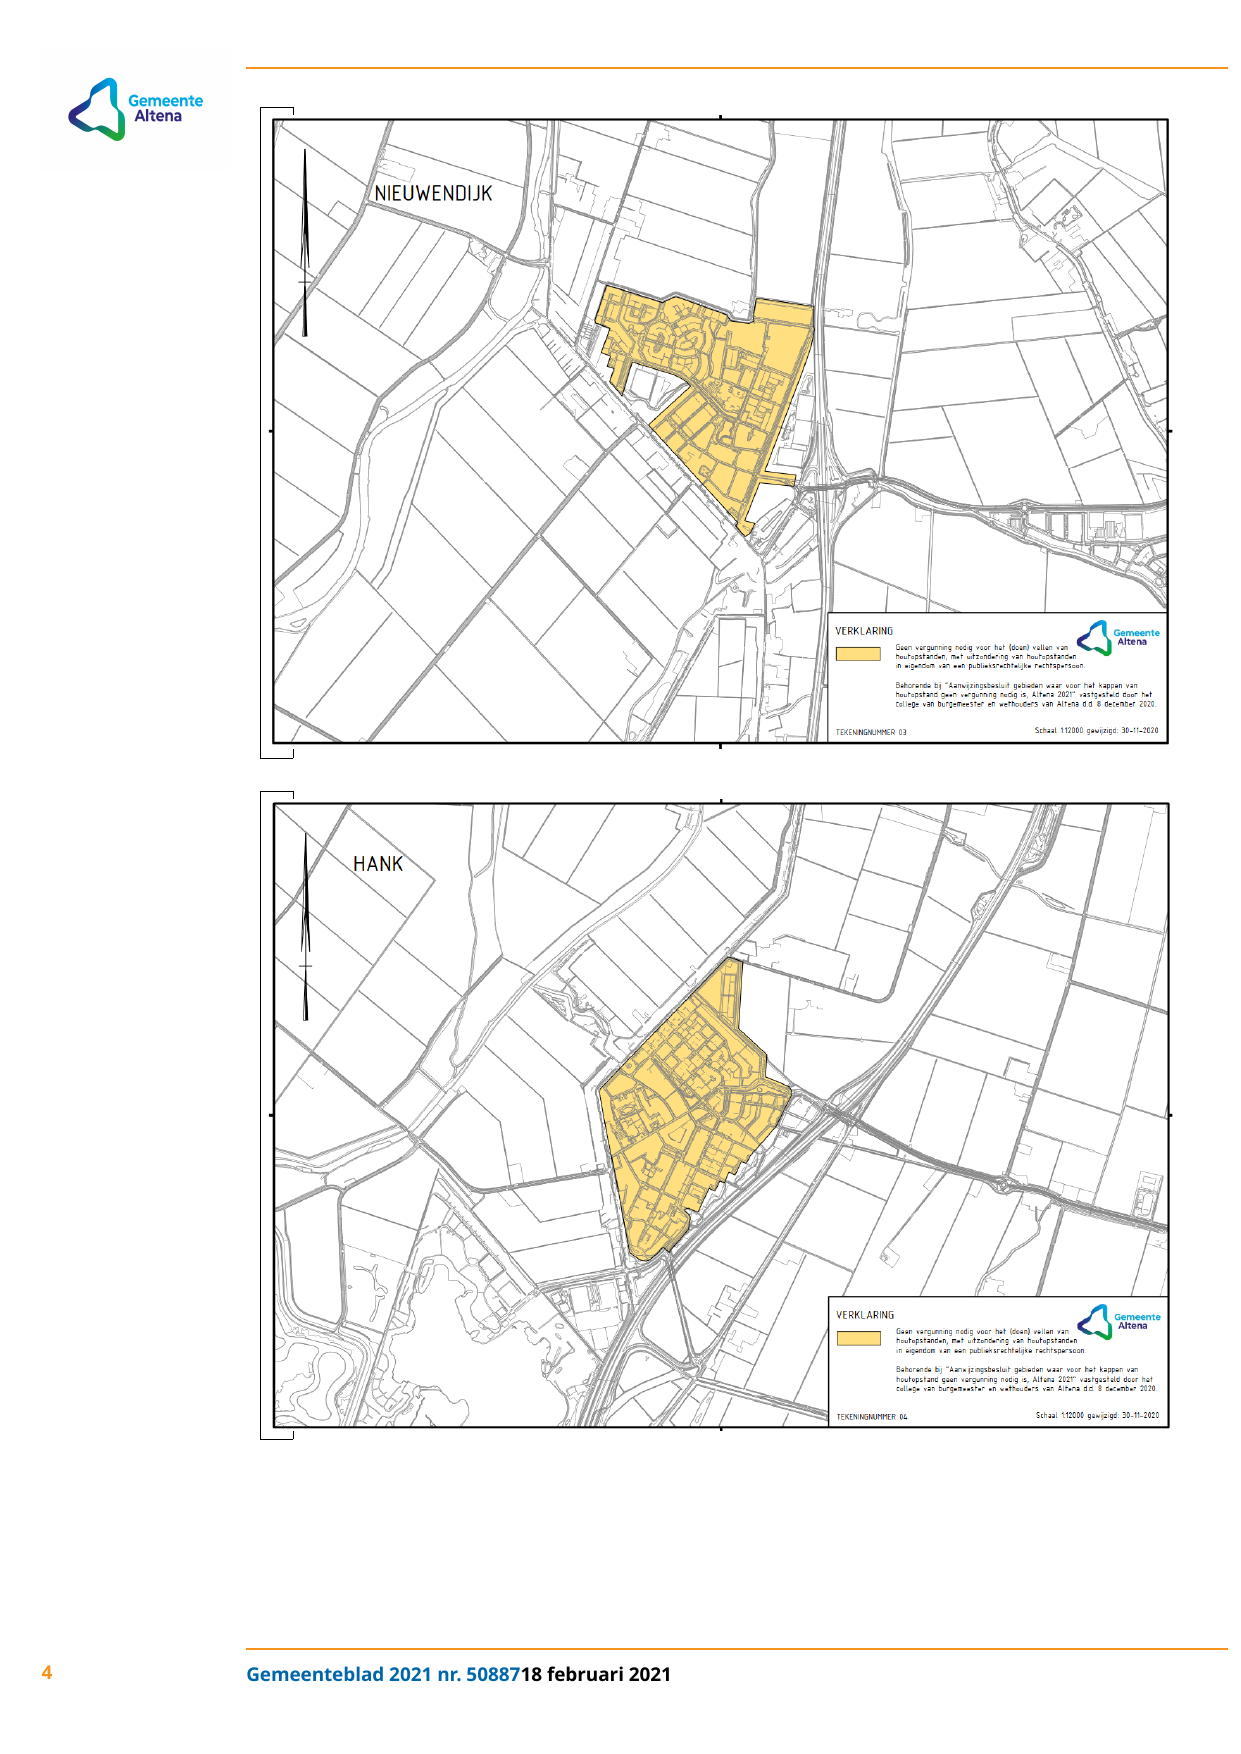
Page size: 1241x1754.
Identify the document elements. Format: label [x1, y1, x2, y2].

picture [268, 115, 1173, 749]
picture [268, 799, 1173, 1431]
picture [41, 47, 231, 172]
